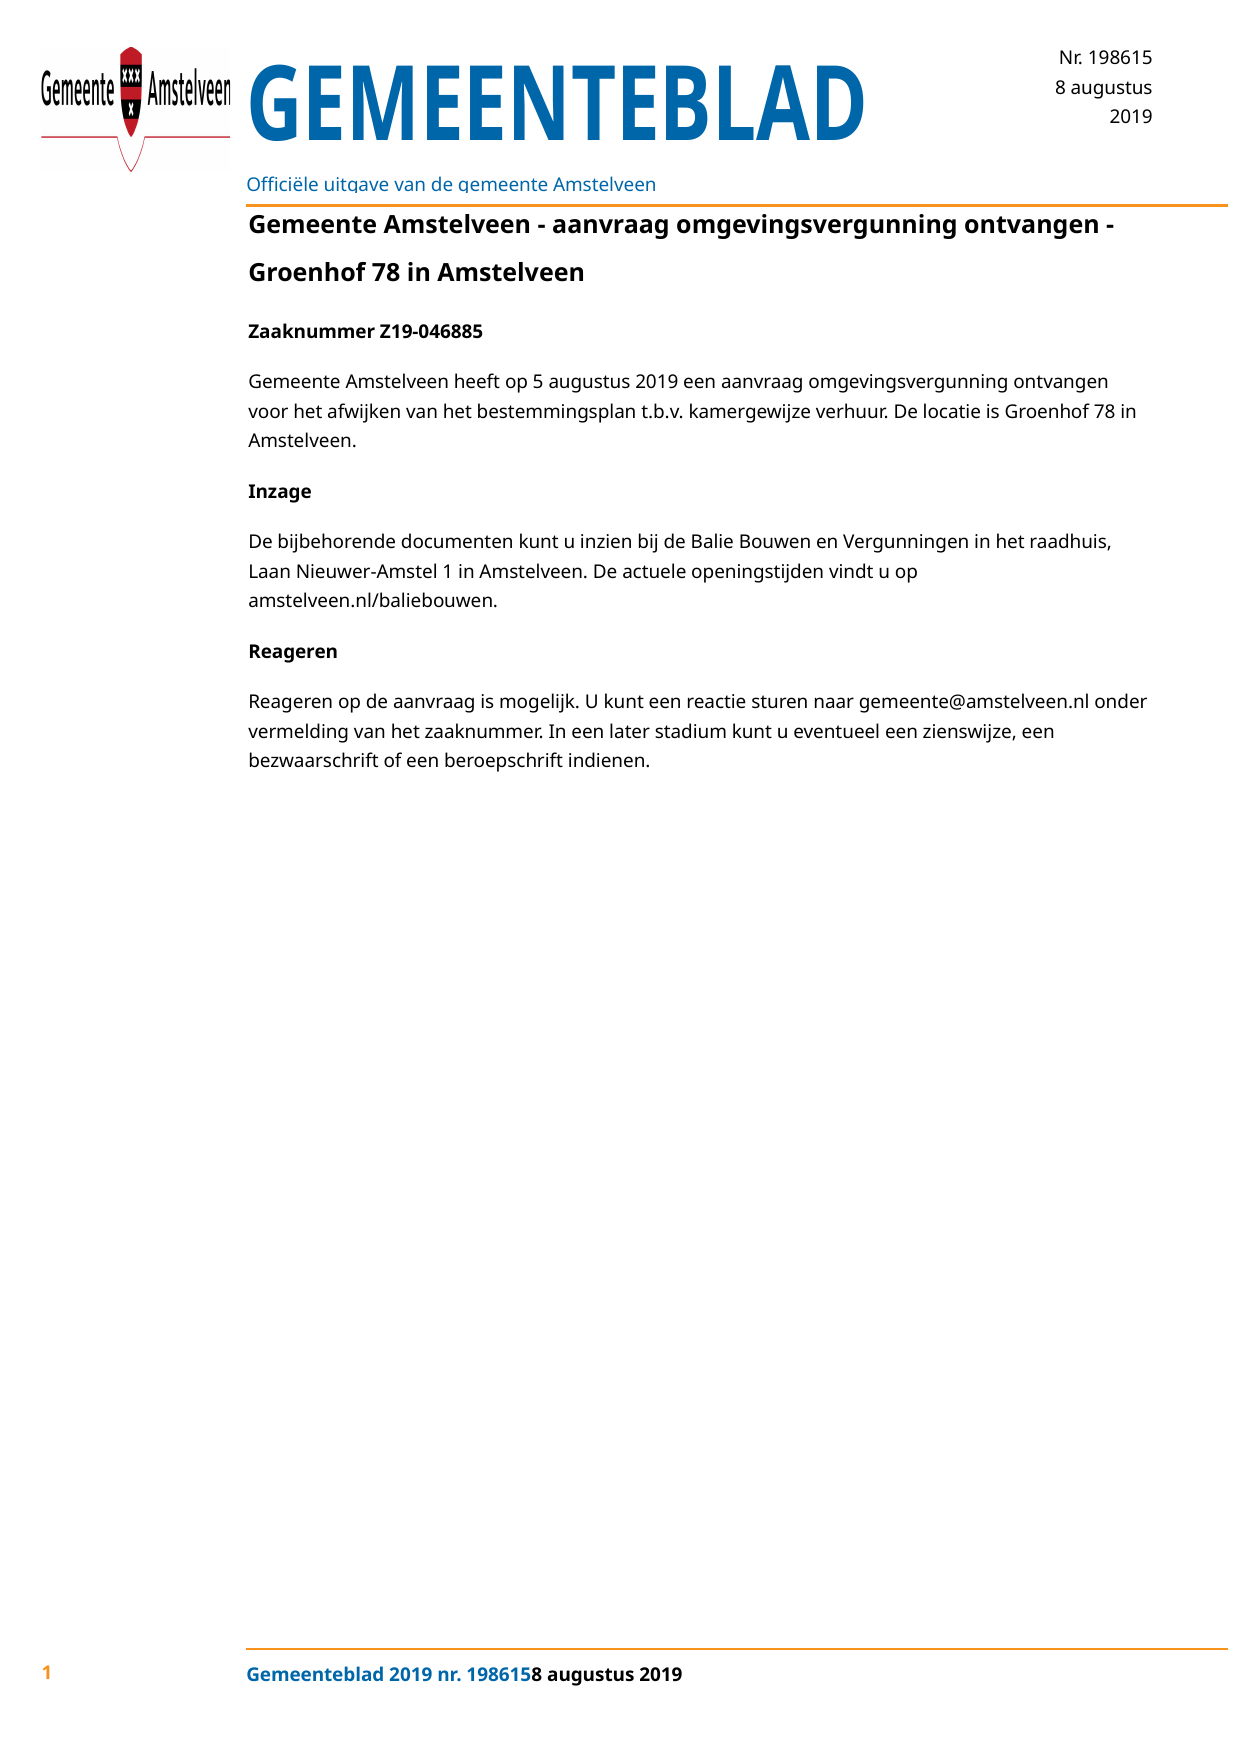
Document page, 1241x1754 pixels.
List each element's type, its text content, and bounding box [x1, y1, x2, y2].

picture [41, 47, 231, 172]
text Gemeente Amstelveen heeft op 5 augustus 2019 een aanvraag omgevingsvergunning ontvangen voor het afwijken van het bestemmingsplan t.b.v. kamergewijze verhuur. De locatie is Groenhof 78 in Amstelveen. [248, 368, 1152, 453]
text Zaaknummer Z19-046885 [248, 318, 1152, 344]
text Gemeente Amstelveen - aanvraag omgevingsvergunning ontvangen - Groenhof 78 in Amstelveen [248, 207, 1152, 288]
text Inzage [248, 478, 1152, 504]
text Reageren [248, 638, 1152, 664]
text De bijbehorende documenten kunt u inzien bij de Balie Bouwen en Vergunningen in het raadhuis, Laan Nieuwer-Amstel 1 in Amstelveen. De actuele openingstijden vindt u op amstelveen.nl/baliebouwen. [248, 528, 1152, 613]
text Reageren op de aanvraag is mogelijk. U kunt een reactie sturen naar gemeente@amstelveen.nl onder vermelding van het zaaknummer. In een later stadium kunt u eventueel een zienswijze, een bezwaarschrift of een beroepschrift indienen. [248, 688, 1152, 773]
